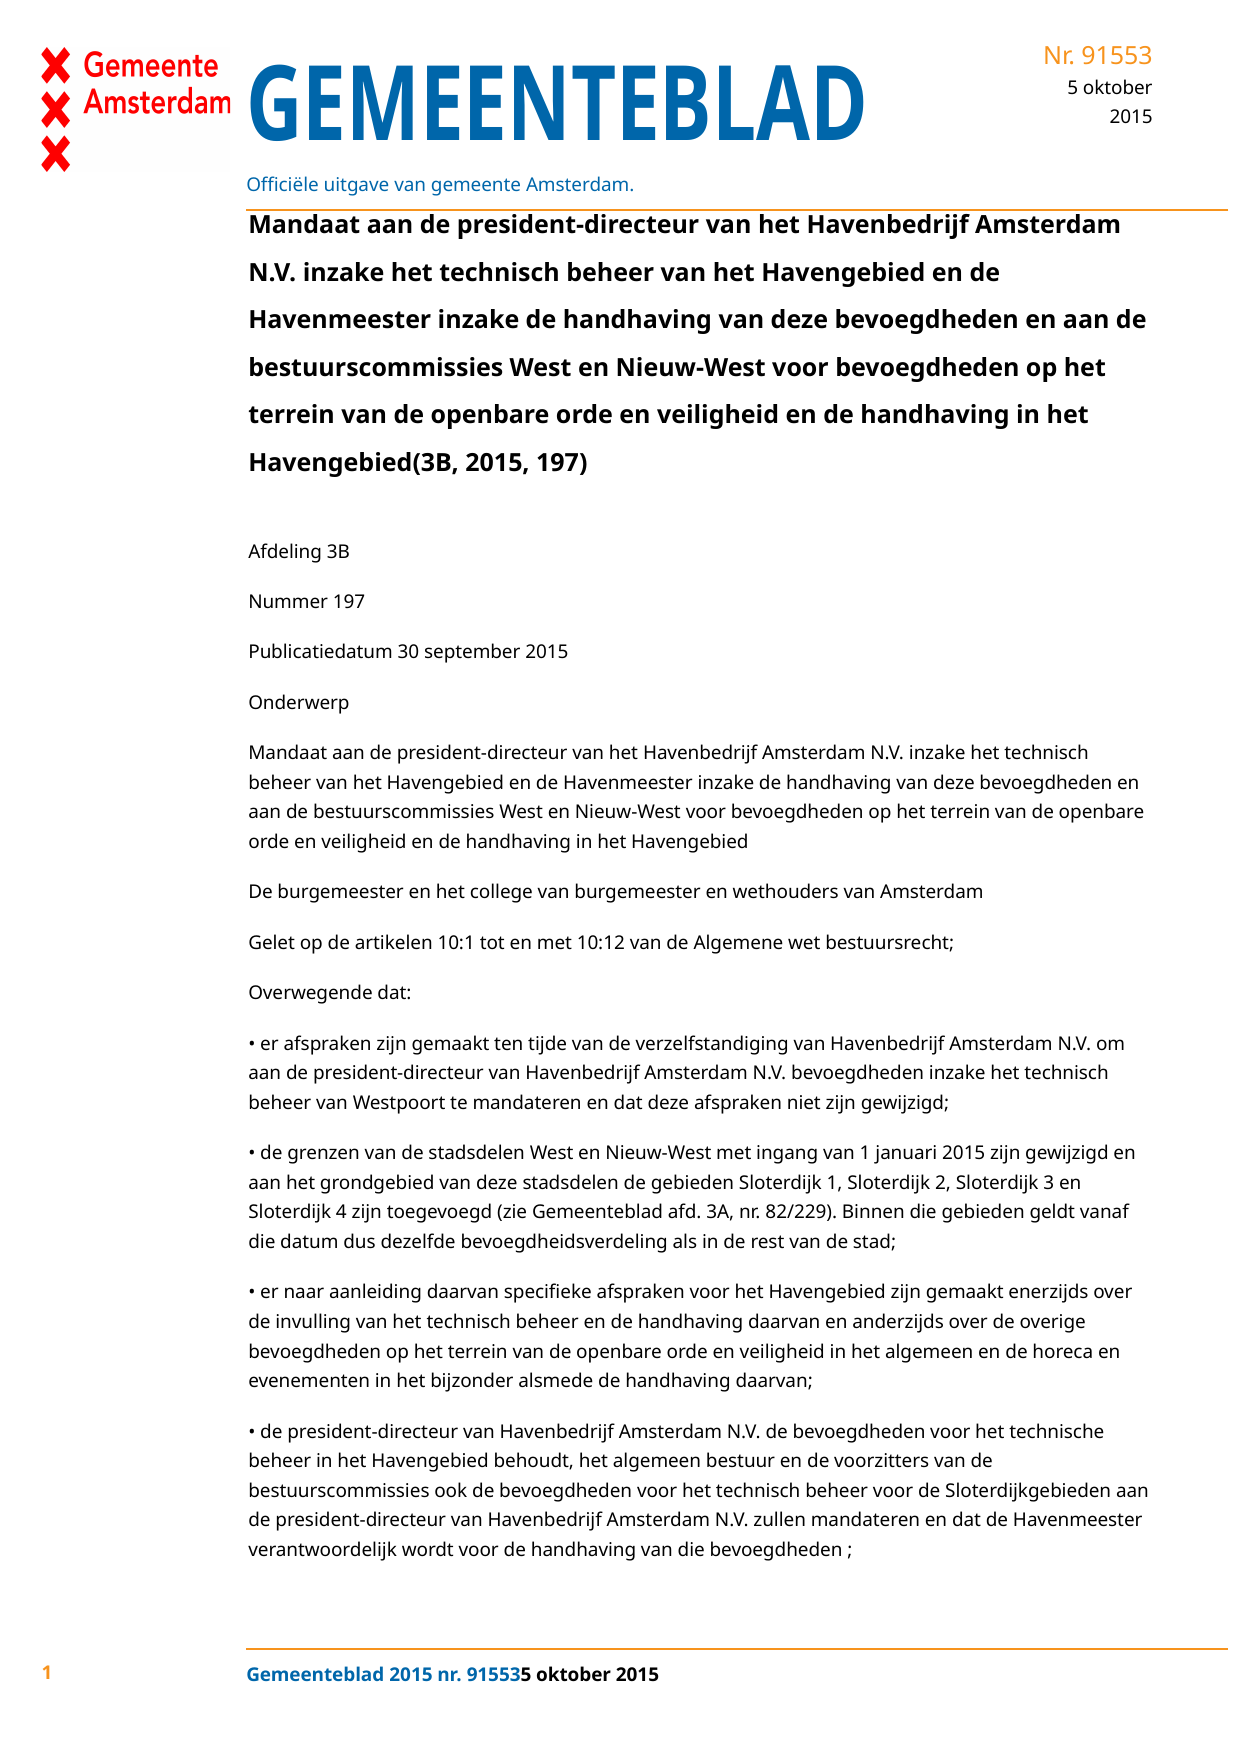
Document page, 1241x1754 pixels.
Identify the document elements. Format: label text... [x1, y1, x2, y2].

text Onderwerp [248, 689, 1152, 715]
text Publicatiedatum 30 september 2015 [248, 639, 1152, 664]
picture [41, 47, 231, 172]
text Mandaat aan de president-directeur van het Havenbedrijf Amsterdam N.V. inzake het technisch beheer van het Havengebied en de Havenmeester inzake de handhaving van deze bevoegdheden en aan de bestuurscommissies West en Nieuw-West voor bevoegdheden op het terrein van de openbare orde en veiligheid en de handhaving in het Havengebied [248, 739, 1152, 854]
text • er afspraken zijn gemaakt ten tijde van de verzelfstandiging van Havenbedrijf Amsterdam N.V. om aan de president-directeur van Havenbedrijf Amsterdam N.V. bevoegdheden inzake het technisch beheer van Westpoort te mandateren en dat deze afspraken niet zijn gewijzigd; [248, 1030, 1152, 1115]
text De burgemeester en het college van burgemeester en wethouders van Amsterdam [248, 879, 1152, 904]
text • er naar aanleiding daarvan specifieke afspraken voor het Havengebied zijn gemaakt enerzijds over de invulling van het technisch beheer en de handhaving daarvan en anderzijds over de overige bevoegdheden op het terrein van de openbare orde en veiligheid in het algemeen en de horeca en evenementen in het bijzonder alsmede de handhaving daarvan; [248, 1279, 1152, 1393]
text Afdeling 3B [248, 538, 1152, 564]
text Gelet op de artikelen 10:1 tot en met 10:12 van de Algemene wet bestuursrecht; [248, 929, 1152, 955]
text Overwegende dat: [248, 979, 1152, 1005]
text Nummer 197 [248, 588, 1152, 614]
text • de president-directeur van Havenbedrijf Amsterdam N.V. de bevoegdheden voor het technische beheer in het Havengebied behoudt, het algemeen bestuur en de voorzitters van de bestuurscommissies ook de bevoegdheden voor het technisch beheer voor de Sloterdijkgebieden aan de president-directeur van Havenbedrijf Amsterdam N.V. zullen mandateren en dat de Havenmeester verantwoordelijk wordt voor de handhaving van die bevoegdheden ; [248, 1418, 1152, 1562]
text • de grenzen van de stadsdelen West en Nieuw-West met ingang van 1 januari 2015 zijn gewijzigd en aan het grondgebied van deze stadsdelen de gebieden Sloterdijk 1, Sloterdijk 2, Sloterdijk 3 en Sloterdijk 4 zijn toegevoegd (zie Gemeenteblad afd. 3A, nr. 82/229). Binnen die gebieden geldt vanaf die datum dus dezelfde bevoegdheidsverdeling als in de rest van de stad; [248, 1139, 1152, 1254]
text Mandaat aan de president-directeur van het Havenbedrijf Amsterdam N.V. inzake het technisch beheer van het Havengebied en de Havenmeester inzake de handhaving van deze bevoegdheden en aan de bestuurscommissies West en Nieuw-West voor bevoegdheden op het terrein van de openbare orde en veiligheid en de handhaving in het Havengebied(3B, 2015, 197) [248, 211, 1152, 479]
